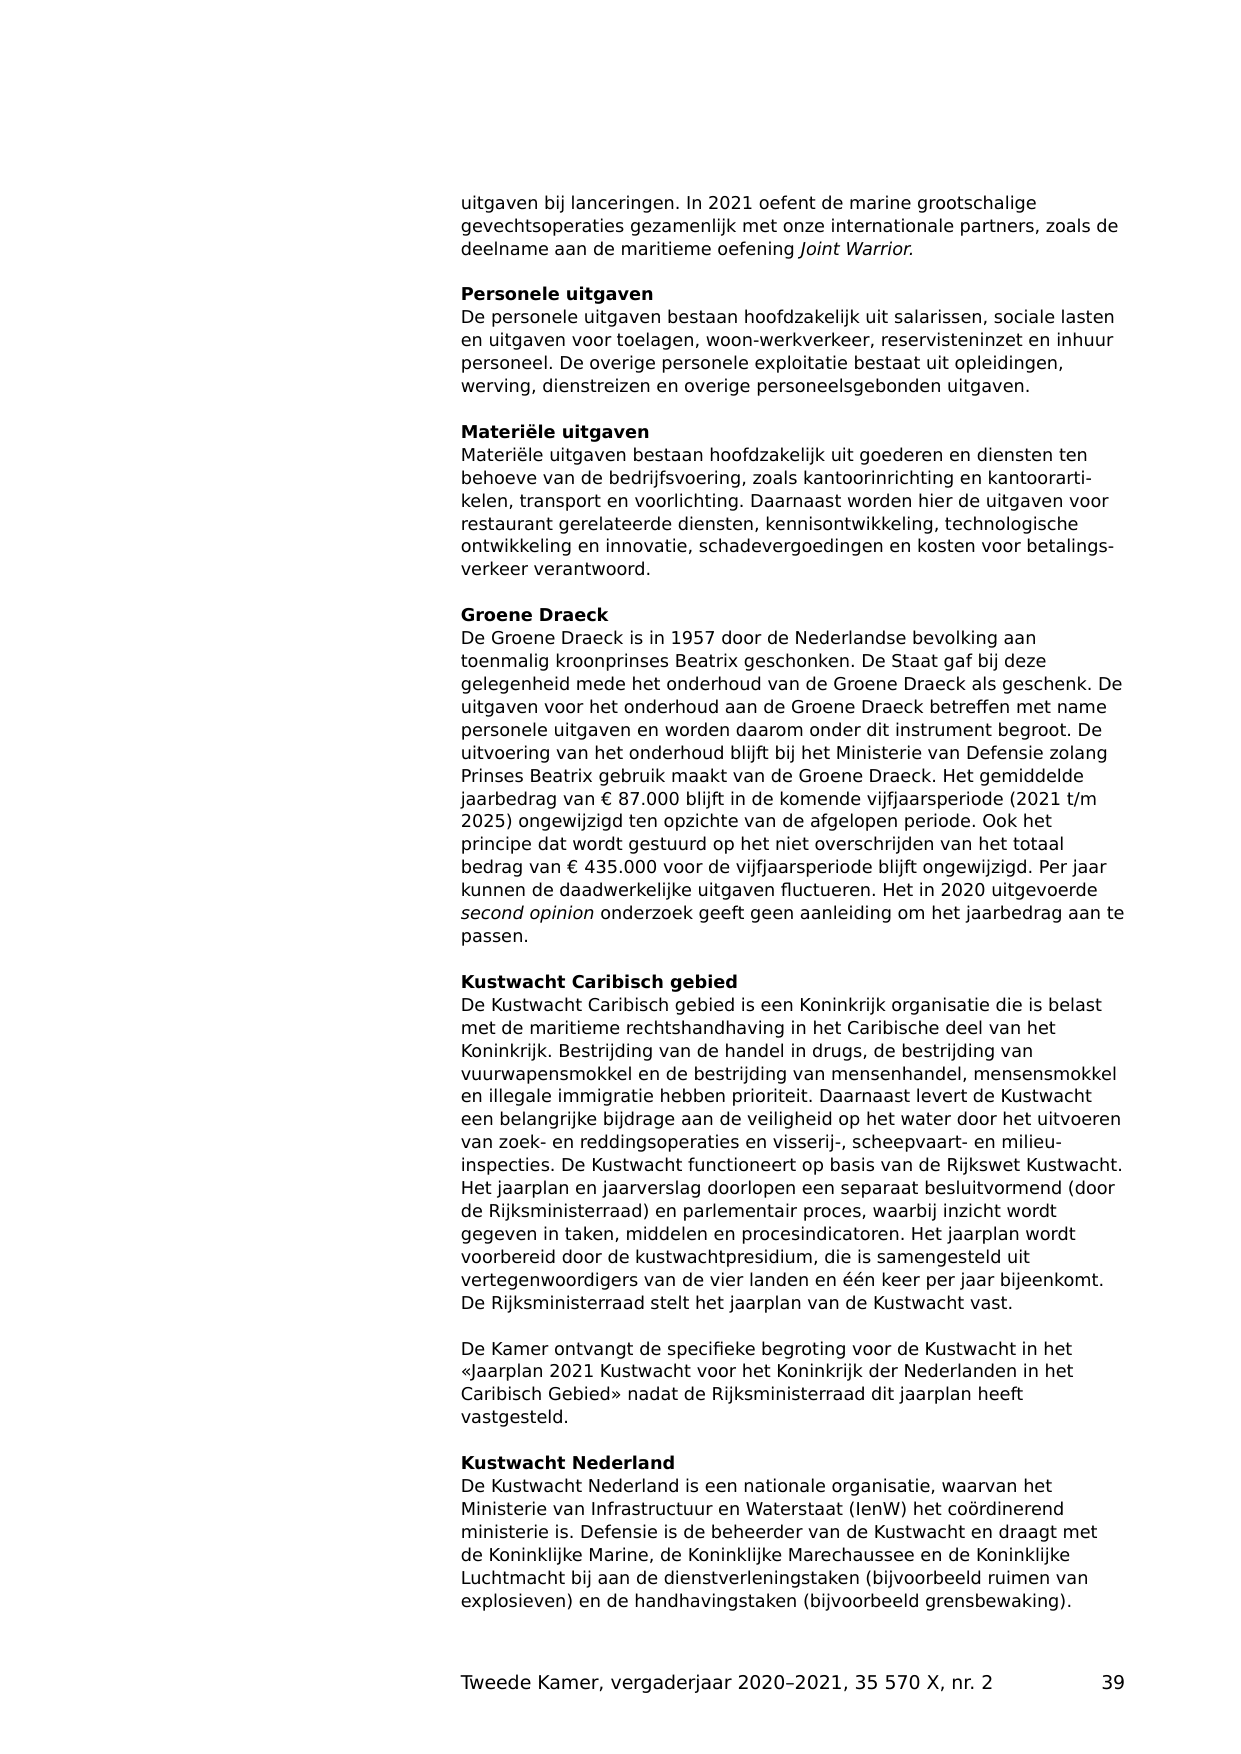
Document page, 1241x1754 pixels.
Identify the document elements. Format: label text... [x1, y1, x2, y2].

text uitgaven bij lanceringen. In 2021 oefent de marine grootschalige gevechtsoperaties gezamenlijk met onze internationale partners, zoals de deelname aan de maritieme oefening Joint Warrior. [461, 191, 1125, 259]
text Kustwacht Nederland De Kustwacht Nederland is een nationale organisatie, waarvan het Ministerie van Infrastructuur en Waterstaat (IenW) het coördinerend ministerie is. Defensie is de beheerder van de Kustwacht en draagt met de Koninklijke Marine, de Koninklijke Marechaussee en de Koninklijke Luchtmacht bij aan de dienstverleningstaken (bijvoorbeeld ruimen van explosieven) en de handhavingstaken (bijvoorbeeld grensbewaking). [461, 1451, 1125, 1612]
text Materiële uitgaven Materiële uitgaven bestaan hoofdzakelijk uit goederen en diensten ten behoeve van de bedrijfsvoering, zoals kantoorinrichting en kantoorarti-kelen, transport en voorlichting. Daarnaast worden hier de uitgaven voor restaurant gerelateerde diensten, kennisontwikkeling, technologische ontwikkeling en innovatie, schadevergoedingen en kosten voor betalings-verkeer verantwoord. [461, 420, 1125, 580]
text De Kamer ontvangt de specifieke begroting voor de Kustwacht in het «Jaarplan 2021 Kustwacht voor het Koninkrijk der Nederlanden in het Caribisch Gebied» nadat de Rijksministerraad dit jaarplan heeft vastgesteld. [461, 1337, 1125, 1428]
text Kustwacht Caribisch gebied De Kustwacht Caribisch gebied is een Koninkrijk organisatie die is belast met de maritieme rechtshandhaving in het Caribische deel van het Koninkrijk. Bestrijding van de handel in drugs, de bestrijding van vuurwapensmokkel en de bestrijding van mensenhandel, mensensmokkel en illegale immigratie hebben prioriteit. Daarnaast levert de Kustwacht een belangrijke bijdrage aan de veiligheid op het water door het uitvoeren van zoek- en reddingsoperaties en visserij-, scheepvaart- en milieu-inspecties. De Kustwacht functioneert op basis van de Rijkswet Kustwacht. Het jaarplan en jaarverslag doorlopen een separaat besluitvormend (door de Rijksministerraad) en parlementair proces, waarbij inzicht wordt gegeven in taken, middelen en procesindicatoren. Het jaarplan wordt voorbereid door de kustwachtpresidium, die is samengesteld uit vertegenwoordigers van de vier landen en één keer per jaar bijeenkomt. De Rijksministerraad stelt het jaarplan van de Kustwacht vast. [461, 970, 1125, 1314]
text Personele uitgaven De personele uitgaven bestaan hoofdzakelijk uit salarissen, sociale lasten en uitgaven voor toelagen, woon-werkverkeer, reservisteninzet en inhuur personeel. De overige personele exploitatie bestaat uit opleidingen, werving, dienstreizen en overige personeelsgebonden uitgaven. [461, 282, 1125, 397]
text Groene Draeck De Groene Draeck is in 1957 door de Nederlandse bevolking aan toenmalig kroonprinses Beatrix geschonken. De Staat gaf bij deze gelegenheid mede het onderhoud van de Groene Draeck als geschenk. De uitgaven voor het onderhoud aan de Groene Draeck betreffen met name personele uitgaven en worden daarom onder dit instrument begroot. De uitvoering van het onderhoud blijft bij het Ministerie van Defensie zolang Prinses Beatrix gebruik maakt van de Groene Draeck. Het gemiddelde jaarbedrag van € 87.000 blijft in de komende vijfjaarsperiode (2021 t/m 2025) ongewijzigd ten opzichte van de afgelopen periode. Ook het principe dat wordt gestuurd op het niet overschrijden van het totaal bedrag van € 435.000 voor de vijfjaarsperiode blijft ongewijzigd. Per jaar kunnen de daadwerkelijke uitgaven fluctueren. Het in 2020 uitgevoerde second opinion onderzoek geeft geen aanleiding om het jaarbedrag aan te passen. [461, 603, 1125, 947]
